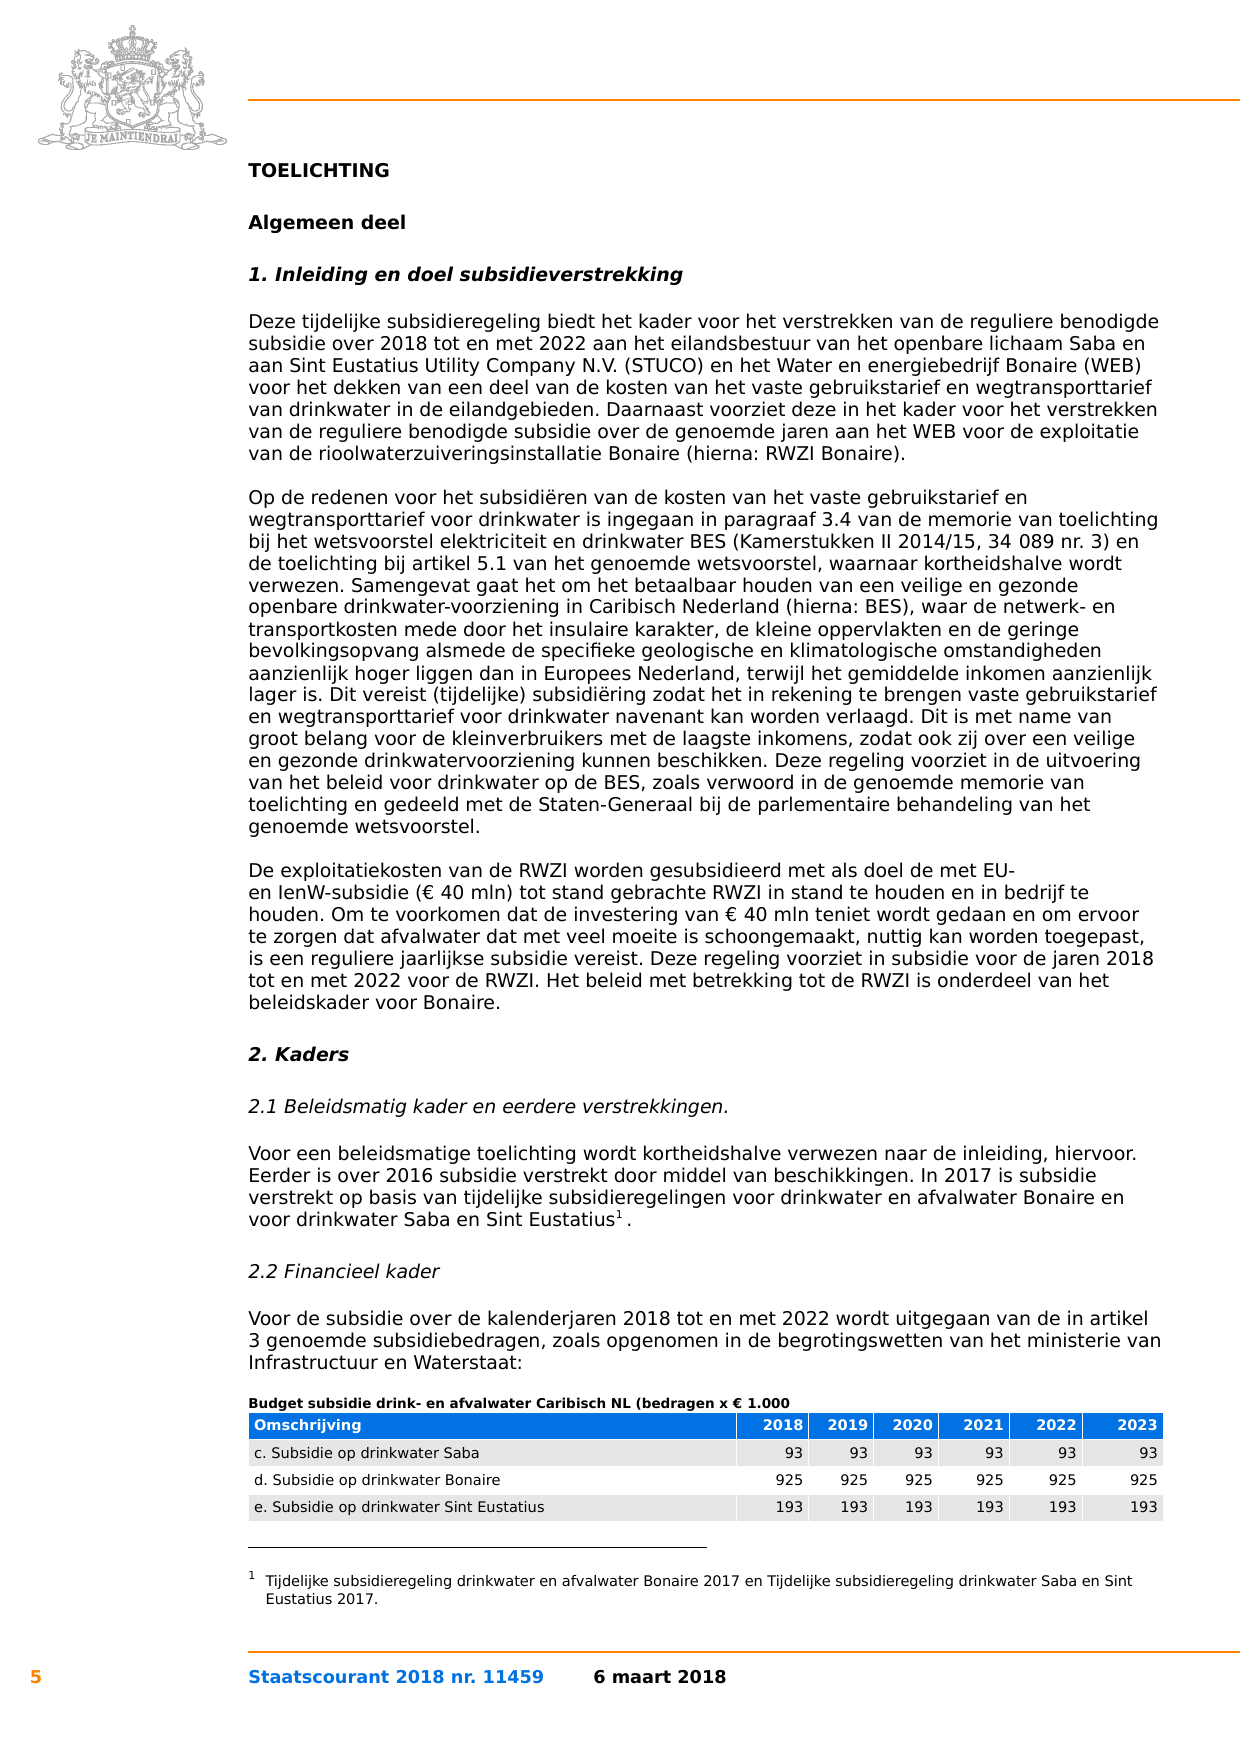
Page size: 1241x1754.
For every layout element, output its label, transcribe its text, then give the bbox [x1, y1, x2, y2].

table_cell 93 [1010, 1440, 1082, 1466]
table_cell 925 [737, 1467, 808, 1493]
subtitle 2.1 Beleidsmatig kader en eerdere verstrekkingen. [248, 1096, 1163, 1118]
table_cell 2019 [809, 1413, 873, 1439]
table_cell Omschrijving [249, 1413, 736, 1439]
table_cell 193 [737, 1495, 808, 1521]
table_cell 925 [1083, 1467, 1163, 1493]
text en IenW-subsidie (€ 40 mln) tot stand gebrachte RWZI in stand te houden en in bedrijf te houden. Om te voorkomen dat de investering van € 40 mln teniet wordt gedaan en om ervoor te zorgen dat afvalwater dat met veel moeite is schoongemaakt, nuttig kan worden toegepast, is een reguliere jaarlijkse subsidie vereist. Deze regeling voorziet in subsidie voor de jaren 2018 tot en met 2022 voor de RWZI. Het beleid met betrekking tot de RWZI is onderdeel van het beleidskader voor Bonaire. [248, 882, 1163, 1014]
picture [38, 25, 227, 150]
subtitle 2. Kaders [248, 1044, 1163, 1066]
text Tijdelijke subsidieregeling drinkwater en afvalwater Bonaire 2017 en Tijdelijke subsidieregeling drinkwater Saba en Sint Eustatius 2017. [248, 1569, 1163, 1608]
table_cell 93 [809, 1440, 873, 1466]
subtitle TOELICHTING [248, 160, 1163, 182]
table_cell 193 [1083, 1495, 1163, 1521]
table_cell 193 [809, 1495, 873, 1521]
table_cell d. Subsidie op drinkwater Bonaire [249, 1467, 736, 1493]
text De exploitatiekosten van de RWZI worden gesubsidieerd met als doel de met EU- [248, 860, 1163, 882]
table_cell e. Subsidie op drinkwater Sint Eustatius [249, 1495, 736, 1521]
subtitle Algemeen deel [248, 212, 1163, 234]
text Voor de subsidie over de kalenderjaren 2018 tot en met 2022 wordt uitgegaan van de in artikel 3 genoemde subsidiebedragen, zoals opgenomen in de begrotingswetten van het ministerie van Infrastructuur en Waterstaat: [248, 1308, 1163, 1374]
table_cell 925 [1010, 1467, 1082, 1493]
text Deze tijdelijke subsidieregeling biedt het kader voor het verstrekken van de reguliere benodigde subsidie over 2018 tot en met 2022 aan het eilandsbestuur van het openbare lichaam Saba en aan Sint Eustatius Utility Company N.V. (STUCO) en het Water en energiebedrijf Bonaire (WEB) voor het dekken van een deel van de kosten van het vaste gebruikstarief en wegtransporttarief van drinkwater in de eilandgebieden. Daarnaast voorziet deze in het kader voor het verstrekken van de reguliere benodigde subsidie over de genoemde jaren aan het WEB voor de exploitatie van de rioolwaterzuiveringsinstallatie Bonaire (hierna: RWZI Bonaire). [248, 311, 1163, 465]
table_cell 93 [939, 1440, 1009, 1466]
table_cell 2023 [1083, 1413, 1163, 1439]
table_cell 93 [737, 1440, 808, 1466]
text Voor een beleidsmatige toelichting wordt kortheidshalve verwezen naar de inleiding, hiervoor. Eerder is over 2016 subsidie verstrekt door middel van beschikkingen. In 2017 is subsidie verstrekt op basis van tijdelijke subsidieregelingen voor drinkwater en afvalwater Bonaire en voor drinkwater Saba en Sint Eustatius. [248, 1143, 1163, 1231]
table_cell 925 [874, 1467, 938, 1493]
table_cell 2020 [874, 1413, 938, 1439]
table_cell 193 [939, 1495, 1009, 1521]
table_cell 2021 [939, 1413, 1009, 1439]
text Op de redenen voor het subsidiëren van de kosten van het vaste gebruikstarief en wegtransporttarief voor drinkwater is ingegaan in paragraaf 3.4 van de memorie van toelichting bij het wetsvoorstel elektriciteit en drinkwater BES (Kamerstukken II 2014/15, 34 089 nr. 3) en de toelichting bij artikel 5.1 van het genoemde wetsvoorstel, waarnaar kortheidshalve wordt verwezen. Samengevat gaat het om het betaalbaar houden van een veilige en gezonde openbare drinkwater-voorziening in Caribisch Nederland (hierna: BES), waar de netwerk- en transportkosten mede door het insulaire karakter, de kleine oppervlakten en de geringe bevolkingsopvang alsmede de specifieke geologische en klimatologische omstandigheden aanzienlijk hoger liggen dan in Europees Nederland, terwijl het gemiddelde inkomen aanzienlijk lager is. Dit vereist (tijdelijke) subsidiëring zodat het in rekening te brengen vaste gebruikstarief en wegtransporttarief voor drinkwater navenant kan worden verlaagd. Dit is met name van groot belang voor de kleinverbruikers met de laagste inkomens, zodat ook zij over een veilige en gezonde drinkwatervoorziening kunnen beschikken. Deze regeling voorziet in de uitvoering van het beleid voor drinkwater op de BES, zoals verwoord in de genoemde memorie van toelichting en gedeeld met de Staten-Generaal bij de parlementaire behandeling van het genoemde wetsvoorstel. [248, 487, 1163, 838]
subtitle 1. Inleiding en doel subsidieverstrekking [248, 264, 1163, 286]
table_cell 925 [939, 1467, 1009, 1493]
table_cell 93 [1083, 1440, 1163, 1466]
table_header Budget subsidie drink- en afvalwater Caribisch NL (bedragen x € 1.000 [248, 1396, 1163, 1411]
table_cell 925 [809, 1467, 873, 1493]
table_cell 193 [1010, 1495, 1082, 1521]
subtitle 2.2 Financieel kader [248, 1261, 1163, 1283]
table_cell 2022 [1010, 1413, 1082, 1439]
table_cell 193 [874, 1495, 938, 1521]
table_cell 2018 [737, 1413, 808, 1439]
table_cell 93 [874, 1440, 938, 1466]
table_cell c. Subsidie op drinkwater Saba [249, 1440, 736, 1466]
